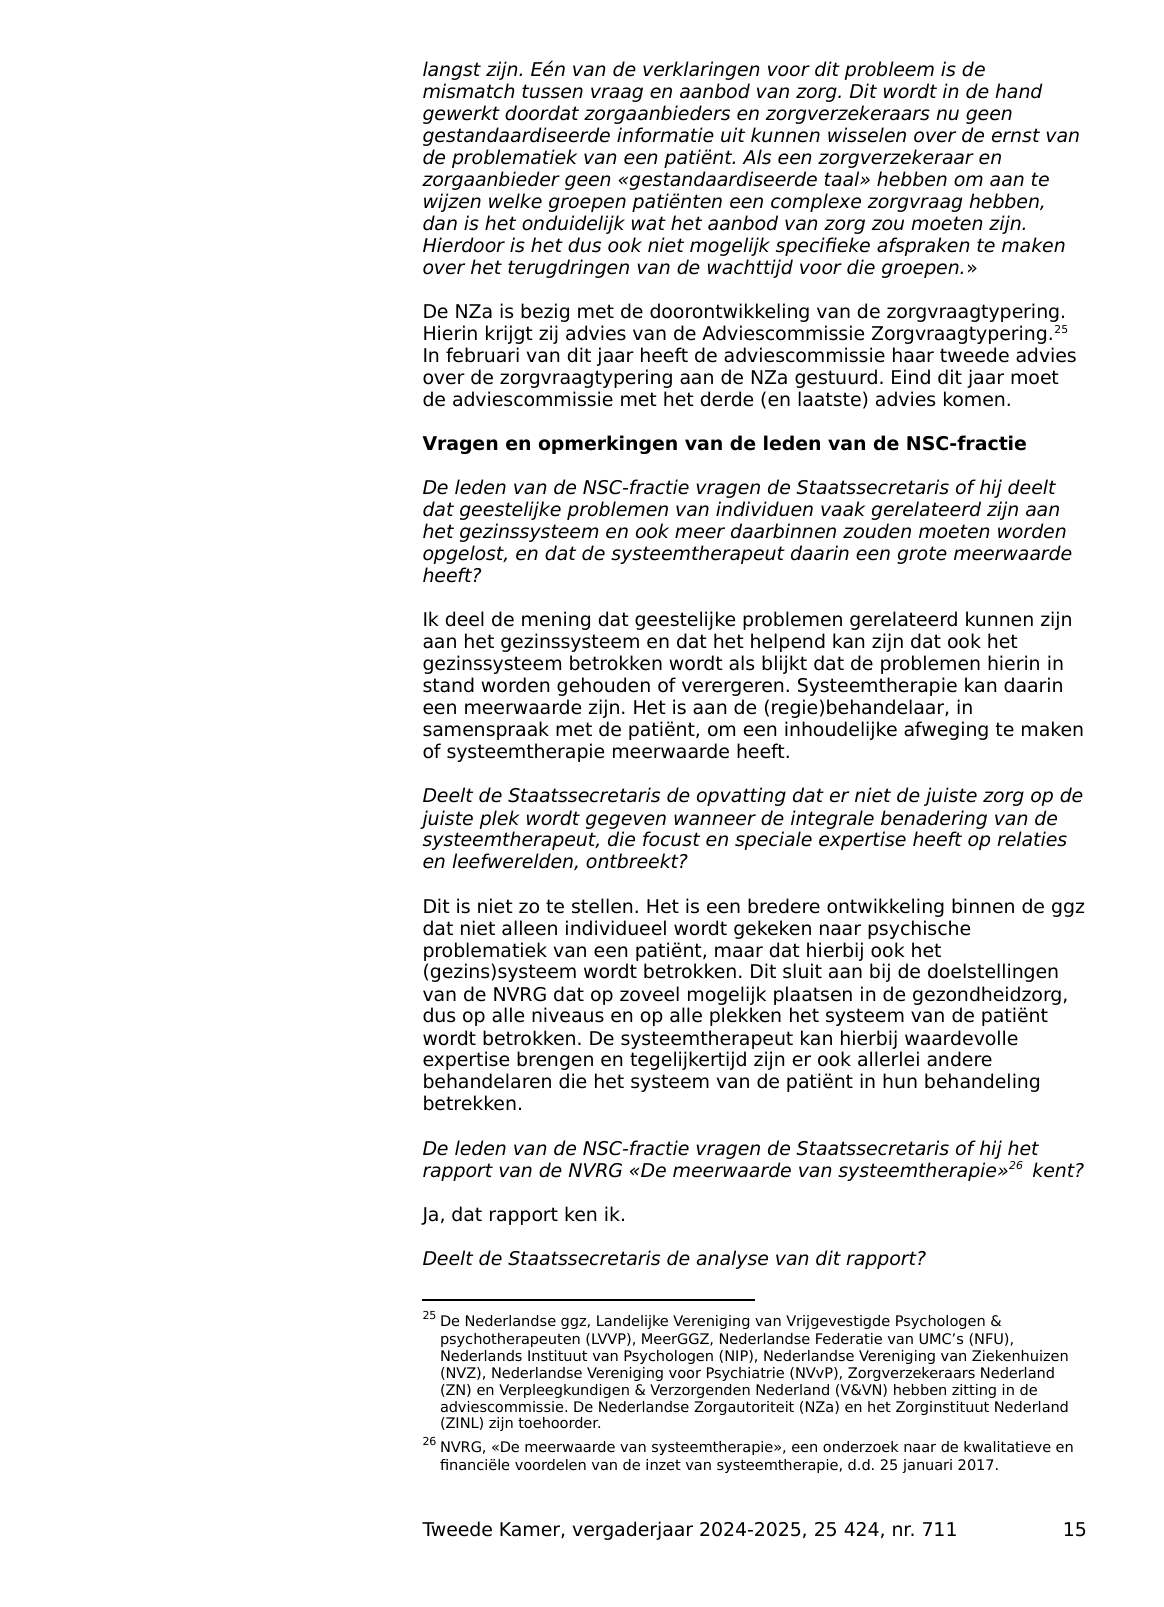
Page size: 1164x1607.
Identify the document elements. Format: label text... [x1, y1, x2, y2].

text De leden van de NSC-fractie vragen de Staatssecretaris of hij deelt dat geestelijke problemen van individuen vaak gerelateerd zijn aan het gezinssysteem en ook meer daarbinnen zouden moeten worden opgelost, en dat de systeemtherapeut daarin een grote meerwaarde heeft? [422, 477, 1087, 587]
text Deelt de Staatssecretaris de opvatting dat er niet de juiste zorg op de juiste plek wordt gegeven wanneer de integrale benadering van de systeemtherapeut, die focust en speciale expertise heeft op relaties en leefwerelden, ontbreekt? [422, 785, 1087, 873]
text Ja, dat rapport ken ik. [422, 1204, 1087, 1226]
text NVRG, «De meerwaarde van systeemtherapie», een onderzoek naar de kwalitatieve en financiële voordelen van de inzet van systeemtherapie, d.d. 25 januari 2017. [422, 1435, 1087, 1474]
subtitle Vragen en opmerkingen van de leden van de NSC-fractie [422, 433, 1087, 455]
text Deelt de Staatssecretaris de analyse van dit rapport? [422, 1248, 1087, 1270]
text De leden van de NSC-fractie vragen de Staatssecretaris of hij het rapport van de NVRG «De meerwaarde van systeemtherapie» kent? [422, 1137, 1087, 1181]
text Dit is niet zo te stellen. Het is een bredere ontwikkeling binnen de ggz dat niet alleen individueel wordt gekeken naar psychische problematiek van een patiënt, maar dat hierbij ook het (gezins)systeem wordt betrokken. Dit sluit aan bij de doelstellingen van de NVRG dat op zoveel mogelijk plaatsen in de gezondheidzorg, dus op alle niveaus en op alle plekken het systeem van de patiënt wordt betrokken. De systeemtherapeut kan hierbij waardevolle expertise brengen en tegelijkertijd zijn er ook allerlei andere behandelaren die het systeem van de patiënt in hun behandeling betrekken. [422, 896, 1087, 1115]
text Ik deel de mening dat geestelijke problemen gerelateerd kunnen zijn aan het gezinssysteem en dat het helpend kan zijn dat ook het gezinssysteem betrokken wordt als blijkt dat de problemen hierin in stand worden gehouden of verergeren. Systeemtherapie kan daarin een meerwaarde zijn. Het is aan de (regie)behandelaar, in samenspraak met de patiënt, om een inhoudelijke afweging te maken of systeemtherapie meerwaarde heeft. [422, 609, 1087, 763]
text langst zijn. Eén van de verklaringen voor dit probleem is de mismatch tussen vraag en aanbod van zorg. Dit wordt in de hand gewerkt doordat zorgaanbieders en zorgverzekeraars nu geen gestandaardiseerde informatie uit kunnen wisselen over de ernst van de problematiek van een patiënt. Als een zorgverzekeraar en zorgaanbieder geen «gestandaardiseerde taal» hebben om aan te wijzen welke groepen patiënten een complexe zorgvraag hebben, dan is het onduidelijk wat het aanbod van zorg zou moeten zijn. Hierdoor is het dus ook niet mogelijk specifieke afspraken te maken over het terugdringen van de wachttijd voor die groepen.» [422, 59, 1087, 279]
text De NZa is bezig met de doorontwikkeling van de zorgvraagtypering. Hierin krijgt zij advies van de Adviescommissie Zorgvraagtypering. In februari van dit jaar heeft de adviescommissie haar tweede advies over de zorgvraagtypering aan de NZa gestuurd. Eind dit jaar moet de adviescommissie met het derde (en laatste) advies komen. [422, 301, 1087, 411]
text De Nederlandse ggz, Landelijke Vereniging van Vrijgevestigde Psychologen & psychotherapeuten (LVVP), MeerGGZ, Nederlandse Federatie van UMC’s (NFU), Nederlands Instituut van Psychologen (NIP), Nederlandse Vereniging van Ziekenhuizen (NVZ), Nederlandse Vereniging voor Psychiatrie (NVvP), Zorgverzekeraars Nederland (ZN) en Verpleegkundigen & Verzorgenden Nederland (V&VN) hebben zitting in de adviescommissie. De Nederlandse Zorgautoriteit (NZa) en het Zorginstituut Nederland (ZINL) zijn toehoorder. [422, 1309, 1087, 1432]
